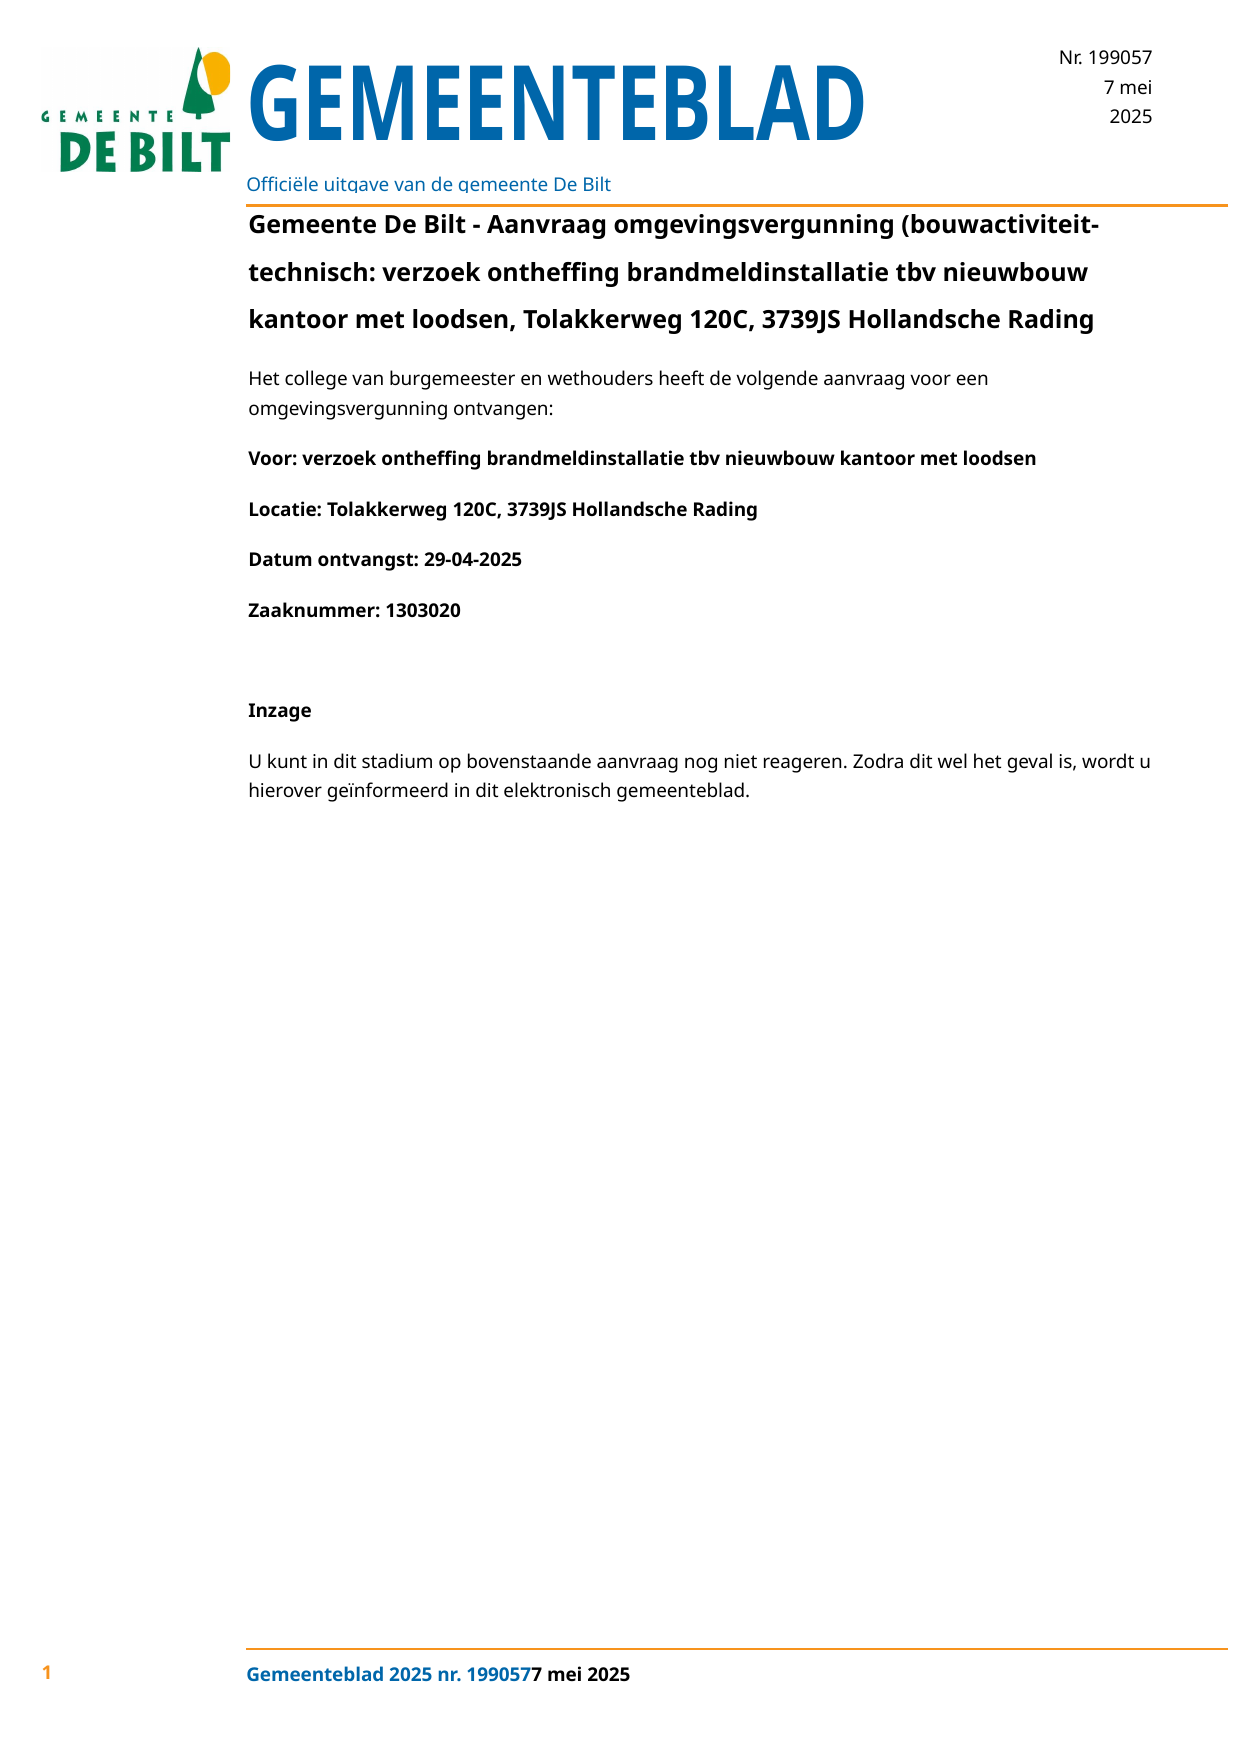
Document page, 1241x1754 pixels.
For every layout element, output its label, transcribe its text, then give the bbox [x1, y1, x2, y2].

text Zaaknummer: 1303020 [248, 597, 1152, 622]
text Inzage [248, 698, 1152, 723]
text U kunt in dit stadium op bovenstaande aanvraag nog niet reageren. Zodra dit wel het geval is, wordt u hierover geïnformeerd in dit elektronisch gemeenteblad. [248, 748, 1152, 803]
text Gemeente De Bilt - Aanvraag omgevingsvergunning (bouwactiviteit-technisch: verzoek ontheffing brandmeldinstallatie tbv nieuwbouw kantoor met loodsen, Tolakkerweg 120C, 3739JS Hollandsche Rading [248, 207, 1152, 336]
text Datum ontvangst: 29-04-2025 [248, 546, 1152, 572]
text Locatie: Tolakkerweg 120C, 3739JS Hollandsche Rading [248, 496, 1152, 522]
text Het college van burgemeester en wethouders heeft de volgende aanvraag voor een omgevingsvergunning ontvangen: [248, 366, 1152, 421]
text Voor: verzoek ontheffing brandmeldinstallatie tbv nieuwbouw kantoor met loodsen [248, 446, 1152, 471]
picture [41, 47, 231, 172]
